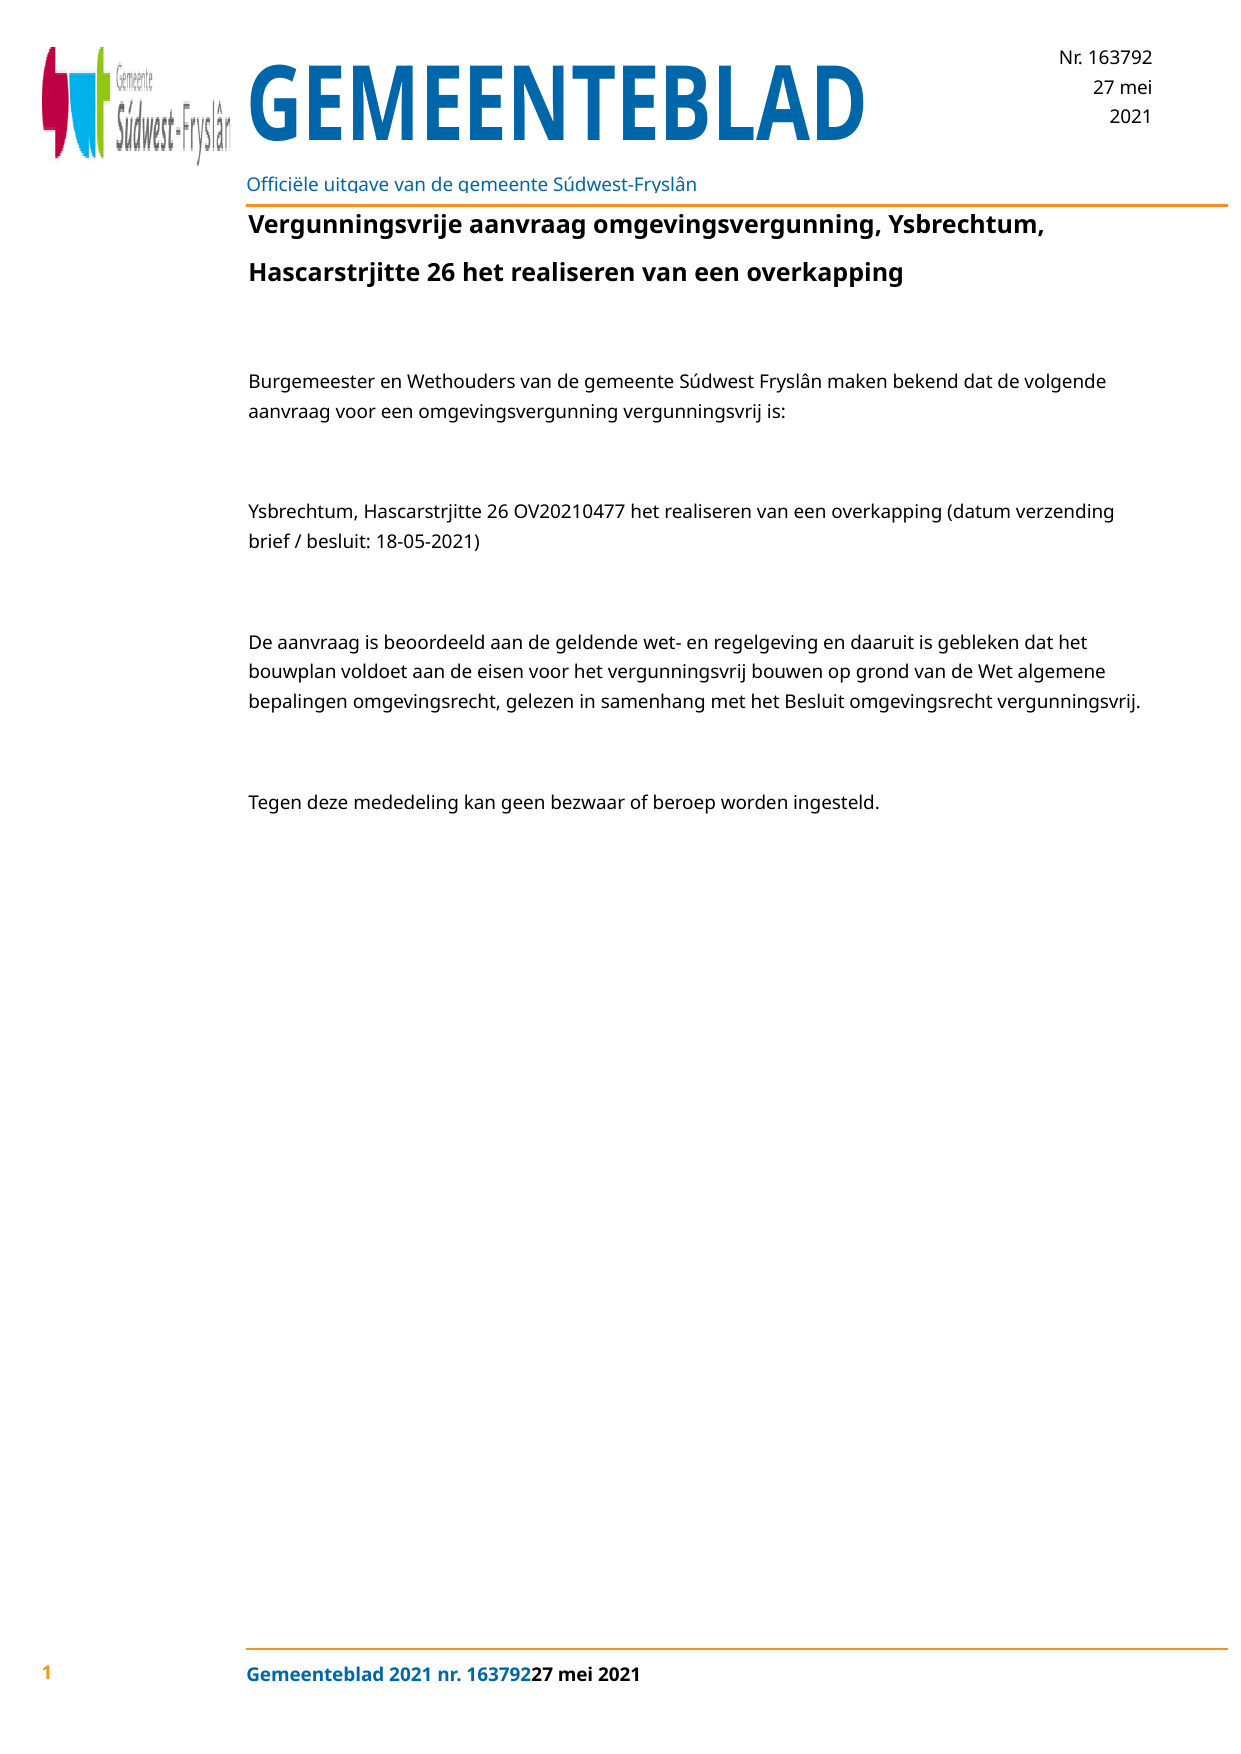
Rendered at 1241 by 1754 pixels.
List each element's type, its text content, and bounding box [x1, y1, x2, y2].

text Tegen deze mededeling kan geen bezwaar of beroep worden ingesteld. [248, 789, 1152, 815]
text Ysbrechtum, Hascarstrjitte 26 OV20210477 het realiseren van een overkapping (datum verzending brief / besluit: 18-05-2021) [248, 499, 1152, 554]
text Vergunningsvrije aanvraag omgevingsvergunning, Ysbrechtum, Hascarstrjitte 26 het realiseren van een overkapping [248, 207, 1152, 288]
text De aanvraag is beoordeeld aan de geldende wet- en regelgeving en daaruit is gebleken dat het bouwplan voldoet aan de eisen voor het vergunningsvrij bouwen op grond van de Wet algemene bepalingen omgevingsrecht, gelezen in samenhang met het Besluit omgevingsrecht vergunningsvrij. [248, 629, 1152, 714]
picture [41, 47, 231, 172]
text Burgemeester en Wethouders van de gemeente Súdwest Fryslân maken bekend dat de volgende aanvraag voor een omgevingsvergunning vergunningsvrij is: [248, 368, 1152, 424]
